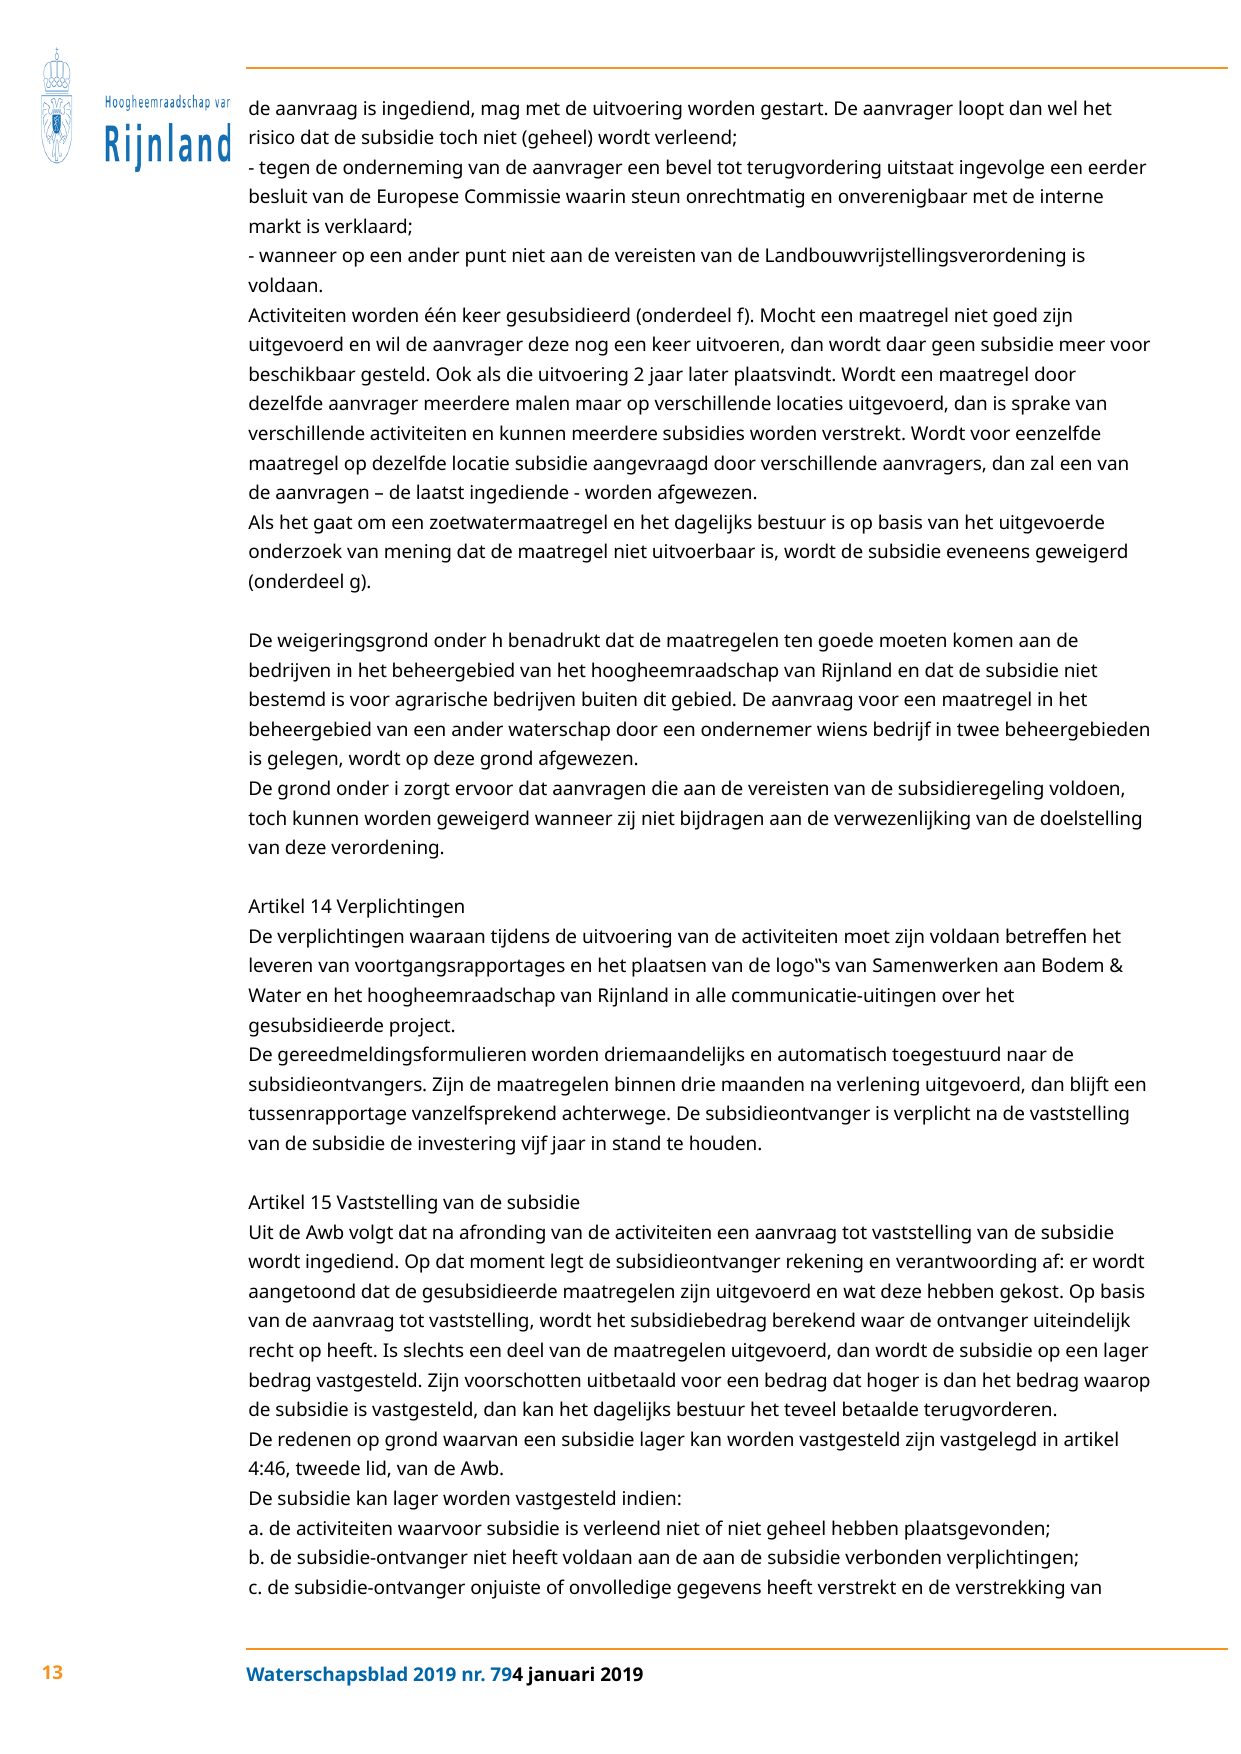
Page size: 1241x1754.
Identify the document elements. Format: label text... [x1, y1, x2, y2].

text b. de subsidie-ontvanger niet heeft voldaan aan de aan de subsidie verbonden verplichtingen; [248, 1544, 1152, 1570]
text De gereedmeldingsformulieren worden driemaandelijks en automatisch toegestuurd naar de subsidieontvangers. Zijn de maatregelen binnen drie maanden na verlening uitgevoerd, dan blijft een tussenrapportage vanzelfsprekend achterwege. De subsidieontvanger is verplicht na de vaststelling van de subsidie de investering vijf jaar in stand te houden. [248, 1041, 1152, 1156]
picture [41, 47, 231, 172]
text De grond onder i zorgt ervoor dat aanvragen die aan de vereisten van de subsidieregeling voldoen, toch kunnen worden geweigerd wanneer zij niet bijdragen aan de verwezenlijking van de doelstelling van deze verordening. [248, 775, 1152, 860]
text - tegen de onderneming van de aanvrager een bevel tot terugvordering uitstaat ingevolge een eerder besluit van de Europese Commissie waarin steun onrechtmatig en onverenigbaar met de interne markt is verklaard; [248, 154, 1152, 239]
text de aanvraag is ingediend, mag met de uitvoering worden gestart. De aanvrager loopt dan wel het risico dat de subsidie toch niet (geheel) wordt verleend; [248, 95, 1152, 150]
text - wanneer op een ander punt niet aan de vereisten van de Landbouwvrijstellingsverordening is voldaan. [248, 243, 1152, 298]
text a. de activiteiten waarvoor subsidie is verleend niet of niet geheel hebben plaatsgevonden; [248, 1515, 1152, 1541]
text De weigeringsgrond onder h benadrukt dat de maatregelen ten goede moeten komen aan de bedrijven in het beheergebied van het hoogheemraadschap van Rijnland en dat de subsidie niet bestemd is voor agrarische bedrijven buiten dit gebied. De aanvraag voor een maatregel in het beheergebied van een ander waterschap door een ondernemer wiens bedrijf in twee beheergebieden is gelegen, wordt op deze grond afgewezen. [248, 627, 1152, 771]
text De subsidie kan lager worden vastgesteld indien: [248, 1485, 1152, 1511]
text De redenen op grond waarvan een subsidie lager kan worden vastgesteld zijn vastgelegd in artikel 4:46, tweede lid, van de Awb. [248, 1426, 1152, 1481]
text Als het gaat om een zoetwatermaatregel en het dagelijks bestuur is op basis van het uitgevoerde onderzoek van mening dat de maatregel niet uitvoerbaar is, wordt de subsidie eveneens geweigerd (onderdeel g). [248, 509, 1152, 594]
text Activiteiten worden één keer gesubsidieerd (onderdeel f). Mocht een maatregel niet goed zijn uitgevoerd en wil de aanvrager deze nog een keer uitvoeren, dan wordt daar geen subsidie meer voor beschikbaar gesteld. Ook als die uitvoering 2 jaar later plaatsvindt. Wordt een maatregel door dezelfde aanvrager meerdere malen maar op verschillende locaties uitgevoerd, dan is sprake van verschillende activiteiten en kunnen meerdere subsidies worden verstrekt. Wordt voor eenzelfde maatregel op dezelfde locatie subsidie aangevraagd door verschillende aanvragers, dan zal een van de aanvragen – de laatst ingediende - worden afgewezen. [248, 302, 1152, 505]
text c. de subsidie-ontvanger onjuiste of onvolledige gegevens heeft verstrekt en de verstrekking van [248, 1574, 1152, 1600]
text Artikel 14 Verplichtingen [248, 893, 1152, 919]
text Artikel 15 Vaststelling van de subsidie [248, 1189, 1152, 1215]
text Uit de Awb volgt dat na afronding van de activiteiten een aanvraag tot vaststelling van de subsidie wordt ingediend. Op dat moment legt de subsidieontvanger rekening en verantwoording af: er wordt aangetoond dat de gesubsidieerde maatregelen zijn uitgevoerd en wat deze hebben gekost. Op basis van de aanvraag tot vaststelling, wordt het subsidiebedrag berekend waar de ontvanger uiteindelijk recht op heeft. Is slechts een deel van de maatregelen uitgevoerd, dan wordt de subsidie op een lager bedrag vastgesteld. Zijn voorschotten uitbetaald voor een bedrag dat hoger is dan het bedrag waarop de subsidie is vastgesteld, dan kan het dagelijks bestuur het teveel betaalde terugvorderen. [248, 1219, 1152, 1422]
text De verplichtingen waaraan tijdens de uitvoering van de activiteiten moet zijn voldaan betreffen het leveren van voortgangsrapportages en het plaatsen van de logo‟s van Samenwerken aan Bodem & Water en het hoogheemraadschap van Rijnland in alle communicatie-uitingen over het gesubsidieerde project. [248, 923, 1152, 1038]
